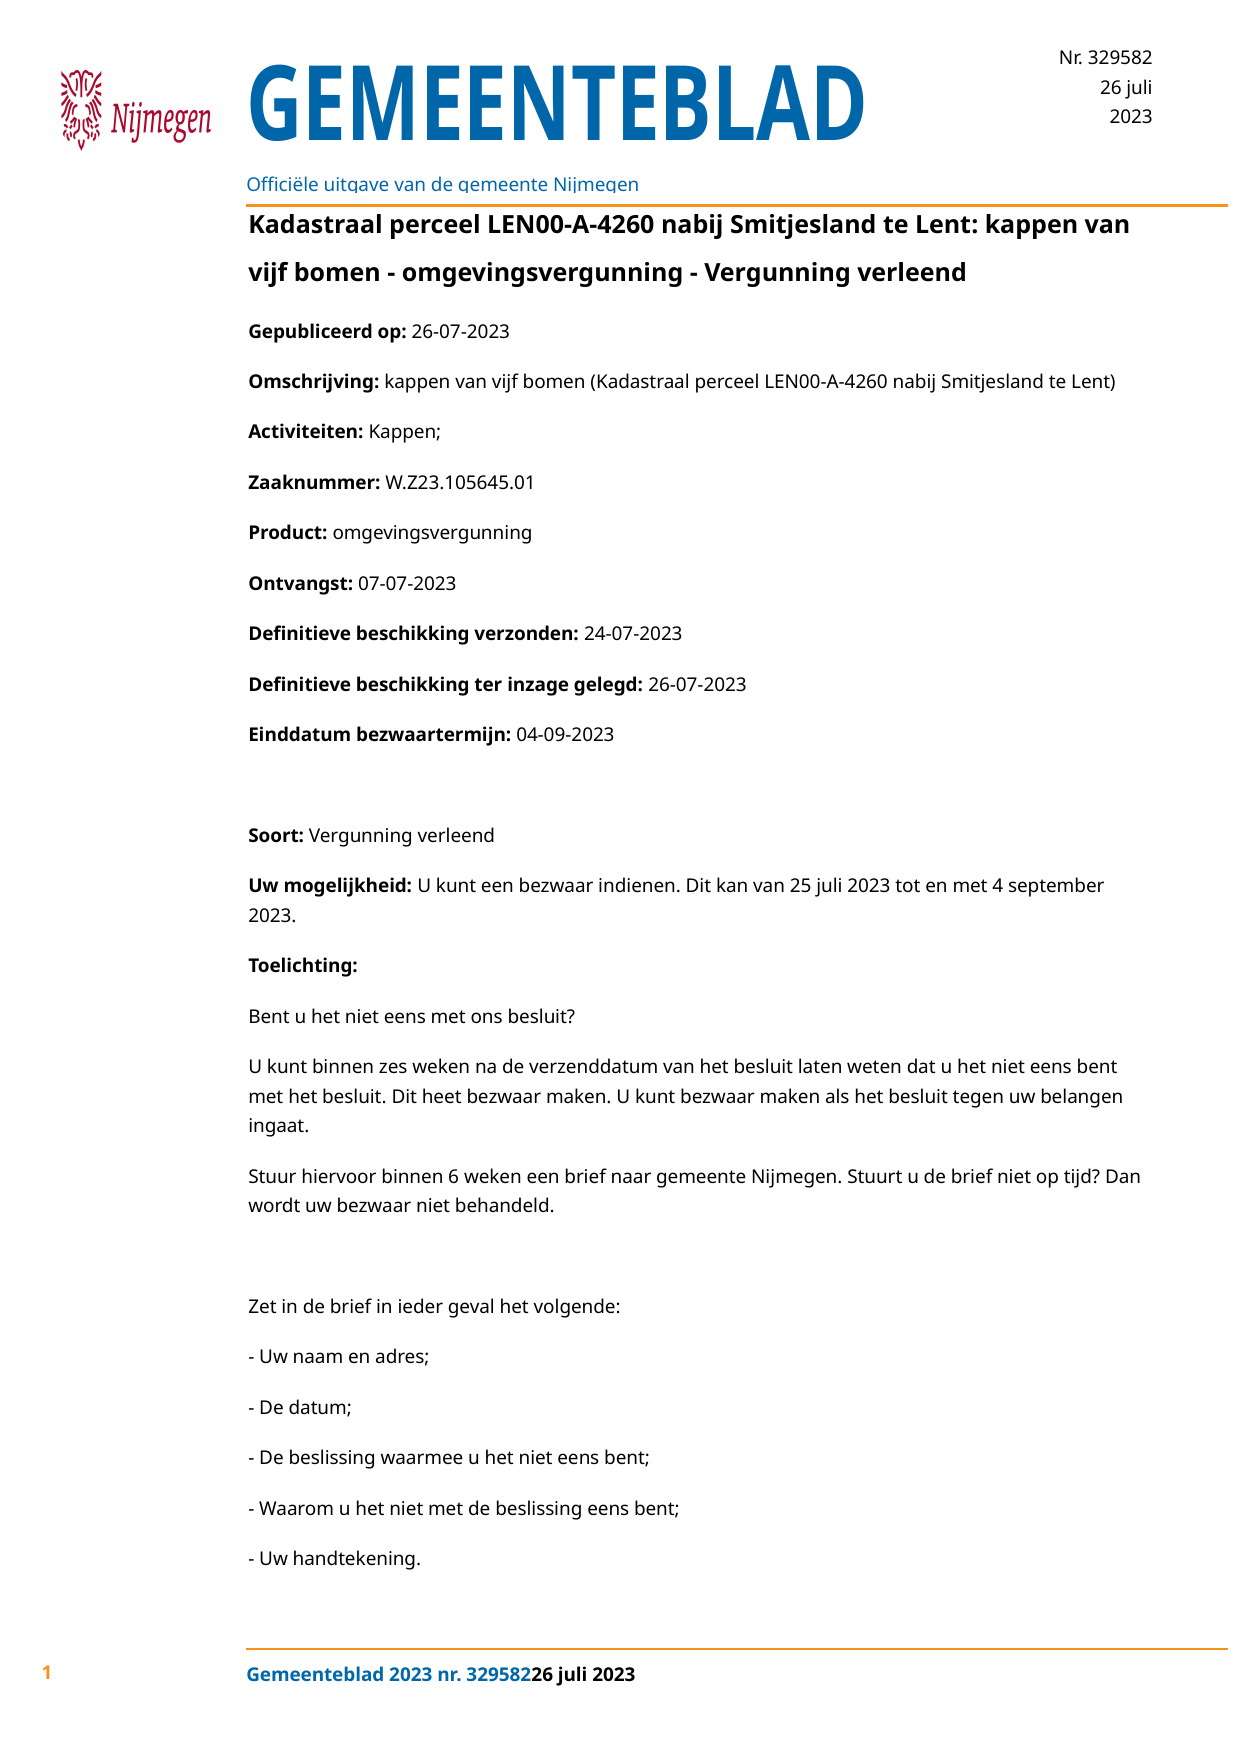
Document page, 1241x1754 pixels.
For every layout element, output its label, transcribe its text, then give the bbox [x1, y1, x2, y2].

text Zet in de brief in ieder geval het volgende: [248, 1293, 1152, 1319]
text Kadastraal perceel LEN00-A-4260 nabij Smitjesland te Lent: kappen van vijf bomen - omgevingsvergunning - Vergunning verleend [248, 207, 1152, 288]
text Gepubliceerd op: 26-07-2023 [248, 318, 1152, 344]
text Einddatum bezwaartermijn: 04-09-2023 [248, 721, 1152, 747]
text Stuur hiervoor binnen 6 weken een brief naar gemeente Nijmegen. Stuurt u de brief niet op tijd? Dan wordt uw bezwaar niet behandeld. [248, 1163, 1152, 1218]
picture [41, 47, 231, 172]
text Omschrijving: kappen van vijf bomen (Kadastraal perceel LEN00-A-4260 nabij Smitjesland te Lent) [248, 368, 1152, 394]
text - Uw handtekening. [248, 1545, 1152, 1571]
text Bent u het niet eens met ons besluit? [248, 1003, 1152, 1029]
text Toelichting: [248, 952, 1152, 978]
text Definitieve beschikking verzonden: 24-07-2023 [248, 620, 1152, 646]
text Product: omgevingsvergunning [248, 519, 1152, 545]
text Uw mogelijkheid: U kunt een bezwaar indienen. Dit kan van 25 juli 2023 tot en met 4 september 2023. [248, 872, 1152, 928]
text Zaaknummer: W.Z23.105645.01 [248, 469, 1152, 495]
text - Uw naam en adres; [248, 1344, 1152, 1369]
text U kunt binnen zes weken na de verzenddatum van het besluit laten weten dat u het niet eens bent met het besluit. Dit heet bezwaar maken. U kunt bezwaar maken als het besluit tegen uw belangen ingaat. [248, 1053, 1152, 1138]
text Activiteiten: Kappen; [248, 419, 1152, 444]
text Definitieve beschikking ter inzage gelegd: 26-07-2023 [248, 671, 1152, 697]
text Ontvangst: 07-07-2023 [248, 570, 1152, 596]
text - De datum; [248, 1394, 1152, 1420]
text - Waarom u het niet met de beslissing eens bent; [248, 1495, 1152, 1521]
text Soort: Vergunning verleend [248, 822, 1152, 848]
text - De beslissing waarmee u het niet eens bent; [248, 1444, 1152, 1470]
